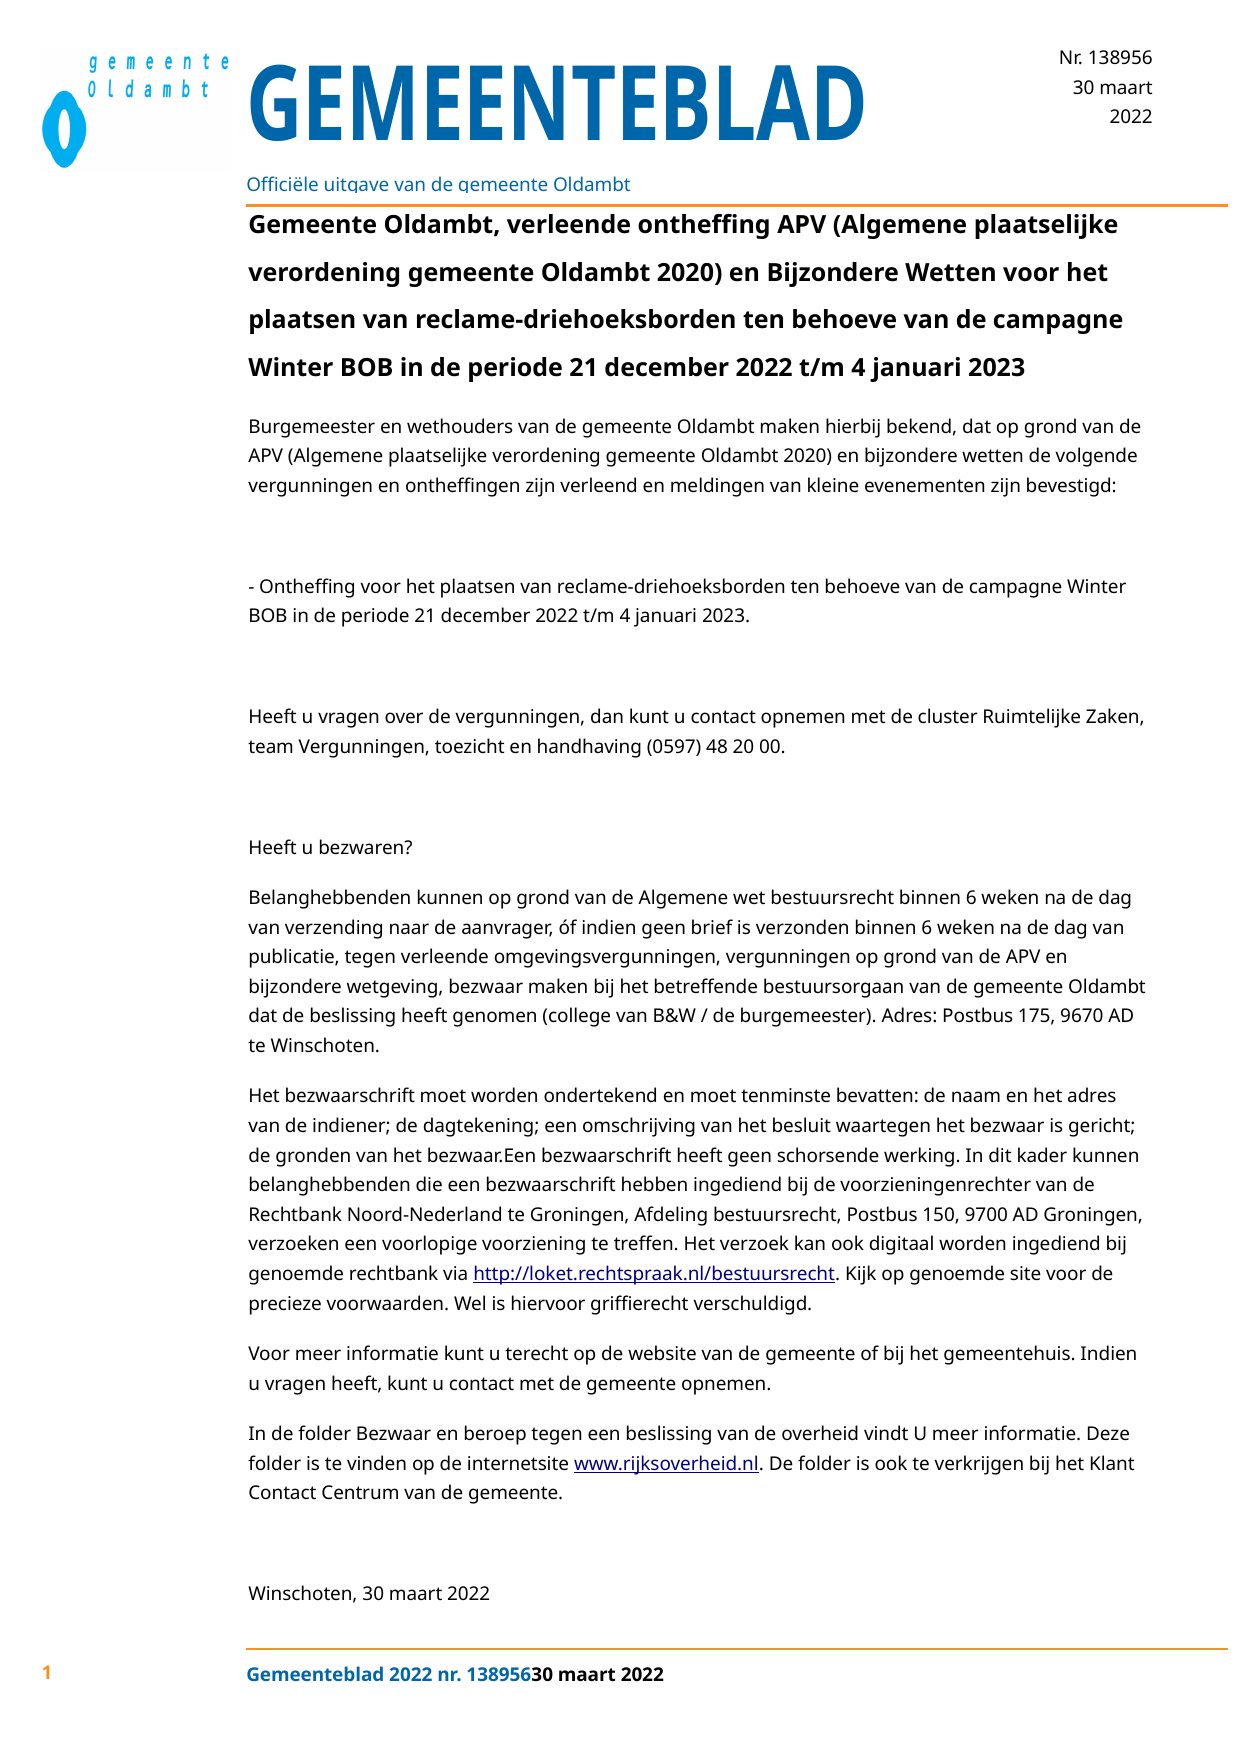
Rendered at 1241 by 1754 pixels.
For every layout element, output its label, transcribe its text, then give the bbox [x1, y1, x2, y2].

text Voor meer informatie kunt u terecht op de website van de gemeente of bij het gemeentehuis. Indien u vragen heeft, kunt u contact met de gemeente opnemen. [248, 1340, 1152, 1396]
text In de folder Bezwaar en beroep tegen een beslissing van de overheid vindt U meer informatie. Deze folder is te vinden op de internetsite www.rijksoverheid.nl. De folder is ook te verkrijgen bij het Klant Contact Centrum van de gemeente. [248, 1420, 1152, 1505]
text Gemeente Oldambt, verleende ontheffing APV (Algemene plaatselijke verordening gemeente Oldambt 2020) en Bijzondere Wetten voor het plaatsen van reclame-driehoeksborden ten behoeve van de campagne Winter BOB in de periode 21 december 2022 t/m 4 januari 2023 [248, 207, 1152, 384]
text Heeft u vragen over de vergunningen, dan kunt u contact opnemen met de cluster Ruimtelijke Zaken, team Vergunningen, toezicht en handhaving (0597) 48 20 00. [248, 703, 1152, 759]
text Winschoten, 30 maart 2022 [248, 1580, 1152, 1606]
picture [41, 47, 231, 172]
text Burgemeester en wethouders van de gemeente Oldambt maken hierbij bekend, dat op grond van de APV (Algemene plaatselijke verordening gemeente Oldambt 2020) en bijzondere wetten de volgende vergunningen en ontheffingen zijn verleend en meldingen van kleine evenementen zijn bevestigd: [248, 413, 1152, 498]
text Het bezwaarschrift moet worden ondertekend en moet tenminste bevatten: de naam en het adres van de indiener; de dagtekening; een omschrijving van het besluit waartegen het bezwaar is gericht; de gronden van het bezwaar.Een bezwaarschrift heeft geen schorsende werking. In dit kader kunnen belanghebbenden die een bezwaarschrift hebben ingediend bij de voorzieningenrechter van de Rechtbank Noord-Nederland te Groningen, Afdeling bestuursrecht, Postbus 150, 9700 AD Groningen, verzoeken een voorlopige voorziening te treffen. Het verzoek kan ook digitaal worden ingediend bij genoemde rechtbank via http://loket.rechtspraak.nl/bestuursrecht. Kijk op genoemde site voor de precieze voorwaarden. Wel is hiervoor griffierecht verschuldigd. [248, 1083, 1152, 1316]
text Heeft u bezwaren? [248, 834, 1152, 860]
text Belanghebbenden kunnen op grond van de Algemene wet bestuursrecht binnen 6 weken na de dag van verzending naar de aanvrager, óf indien geen brief is verzonden binnen 6 weken na de dag van publicatie, tegen verleende omgevingsvergunningen, vergunningen op grond van de APV en bijzondere wetgeving, bezwaar maken bij het betreffende bestuursorgaan van de gemeente Oldambt dat de beslissing heeft genomen (college van B&W / de burgemeester). Adres: Postbus 175, 9670 AD te Winschoten. [248, 884, 1152, 1058]
text - Ontheffing voor het plaatsen van reclame-driehoeksborden ten behoeve van de campagne Winter BOB in de periode 21 december 2022 t/m 4 januari 2023. [248, 573, 1152, 628]
